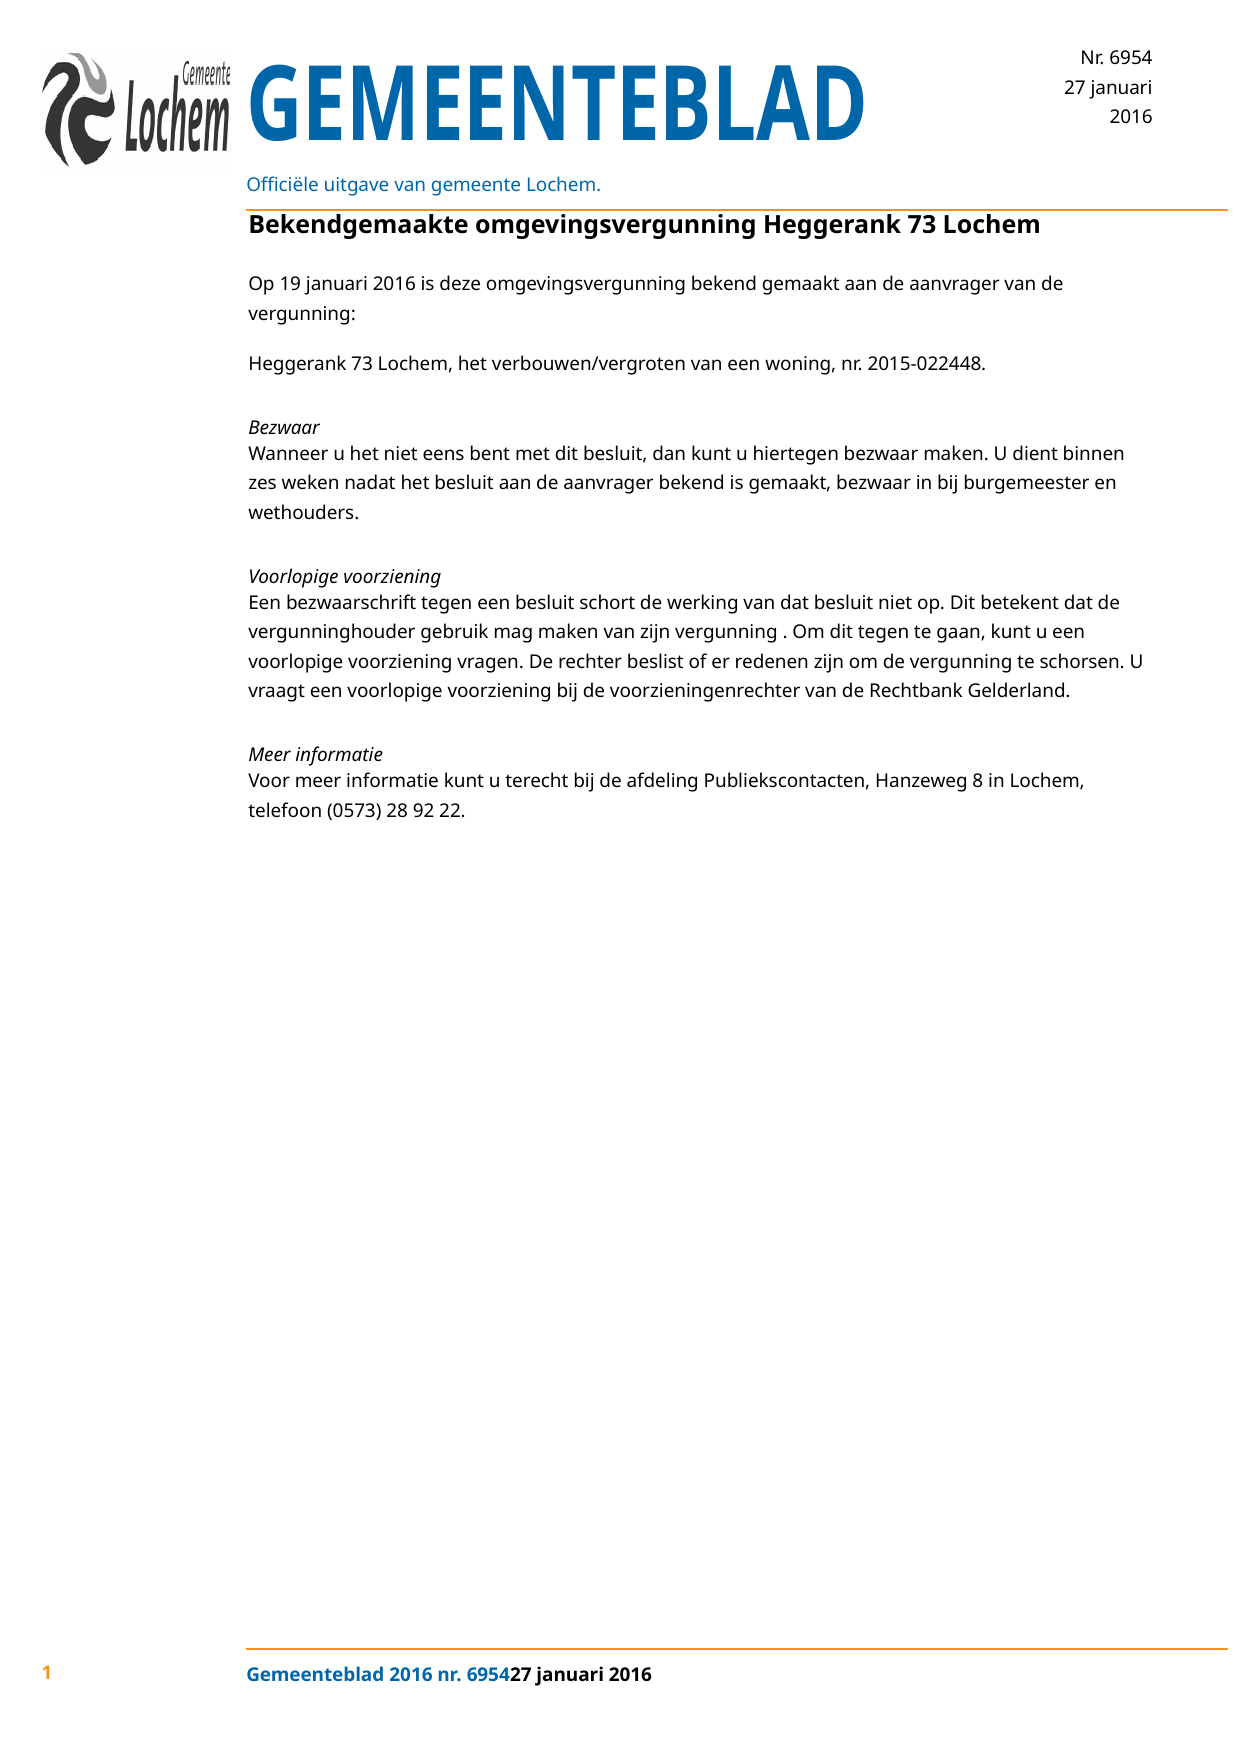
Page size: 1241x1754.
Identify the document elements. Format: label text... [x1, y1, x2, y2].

text Heggerank 73 Lochem, het verbouwen/vergroten van een woning, nr. 2015-022448. [248, 350, 1152, 376]
picture [41, 47, 231, 172]
text Een bezwaarschrift tegen een besluit schort de werking van dat besluit niet op. Dit betekent dat de vergunninghouder gebruik mag maken van zijn vergunning . Om dit tegen te gaan, kunt u een voorlopige voorziening vragen. De rechter beslist of er redenen zijn om de vergunning te schorsen. U vraagt een voorlopige voorziening bij de voorzieningenrechter van de Rechtbank Gelderland. [248, 589, 1152, 703]
text Voor meer informatie kunt u terecht bij de afdeling Publiekscontacten, Hanzeweg 8 in Lochem, telefoon (0573) 28 92 22. [248, 767, 1152, 823]
text Op 19 januari 2016 is deze omgevingsvergunning bekend gemaakt aan de aanvrager van de vergunning: [248, 270, 1152, 326]
text Bezwaar [248, 414, 1152, 440]
text Meer informatie [248, 742, 1152, 767]
text Voorlopige voorziening [248, 563, 1152, 589]
text Bekendgemaakte omgevingsvergunning Heggerank 73 Lochem [248, 211, 1152, 241]
text Wanneer u het niet eens bent met dit besluit, dan kunt u hiertegen bezwaar maken. U dient binnen zes weken nadat het besluit aan de aanvrager bekend is gemaakt, bezwaar in bij burgemeester en wethouders. [248, 440, 1152, 525]
